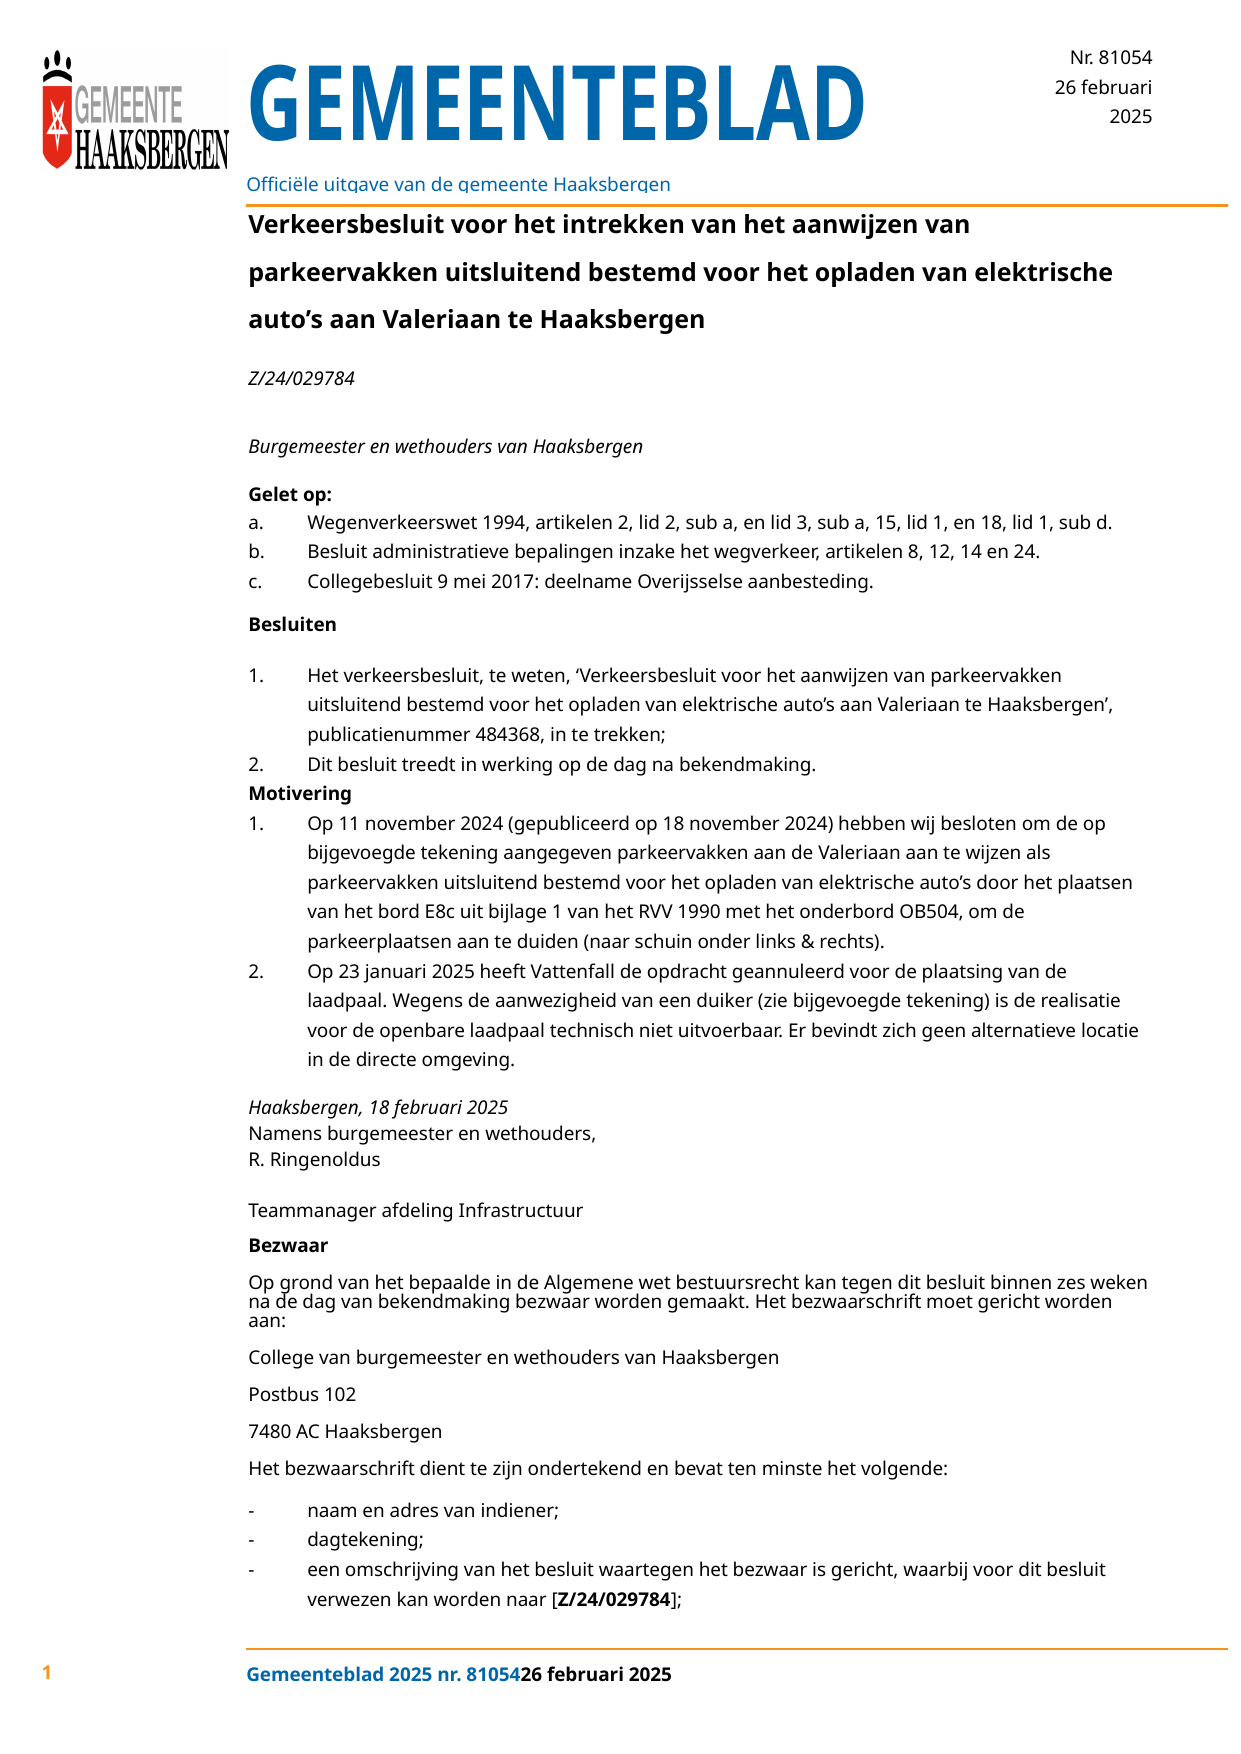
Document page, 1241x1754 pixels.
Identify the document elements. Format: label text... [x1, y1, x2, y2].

text Op grond van het bepaalde in de Algemene wet bestuursrecht kan tegen dit besluit binnen zes weken na de dag van bekendmaking bezwaar worden gemaakt. Het bezwaarschrift moet gericht worden aan: [248, 1274, 1152, 1331]
list Dit besluit treedt in werking op de dag na bekendmaking. [248, 751, 1152, 776]
text Haaksbergen, 18 februari 2025 [248, 1094, 1152, 1120]
list dagtekening; [248, 1527, 1152, 1552]
text Z/24/029784 [248, 366, 1152, 391]
list Collegebesluit 9 mei 2017: deelname Overijsselse aanbesteding. [248, 568, 1152, 594]
text Bezwaar [248, 1237, 1152, 1256]
text Verkeersbesluit voor het intrekken van het aanwijzen van parkeervakken uitsluitend bestemd voor het opladen van elektrische auto’s aan Valeriaan te Haaksbergen [248, 207, 1152, 336]
text R. Ringenoldus [248, 1146, 1152, 1172]
list Besluit administratieve bepalingen inzake het wegverkeer, artikelen 8, 12, 14 en 24. [248, 539, 1152, 564]
text Besluiten [248, 612, 1152, 637]
picture [41, 47, 231, 172]
list Op 23 januari 2025 heeft Vattenfall de opdracht geannuleerd voor de plaatsing van de laadpaal. Wegens de aanwezigheid van een duiker (zie bijgevoegde tekening) is de realisatie voor de openbare laadpaal technisch niet uitvoerbaar. Er bevindt zich geen alternatieve locatie in de directe omgeving. [248, 958, 1152, 1072]
text Burgemeester en wethouders van Haaksbergen [248, 433, 1152, 459]
list Het verkeersbesluit, te weten, ‘Verkeersbesluit voor het aanwijzen van parkeervakken uitsluitend bestemd voor het opladen van elektrische auto’s aan Valeriaan te Haaksbergen’, publicatienummer 484368, in te trekken; [248, 662, 1152, 747]
text College van burgemeester en wethouders van Haaksbergen [248, 1349, 1152, 1368]
text Motivering [248, 780, 1152, 806]
text Teammanager afdeling Infrastructuur [248, 1197, 1152, 1223]
list Op 11 november 2024 (gepubliceerd op 18 november 2024) hebben wij besloten om de op bijgevoegde tekening aangegeven parkeervakken aan de Valeriaan aan te wijzen als parkeervakken uitsluitend bestemd voor het opladen van elektrische auto’s door het plaatsen van het bord E8c uit bijlage 1 van het RVV 1990 met het onderbord OB504, om de parkeerplaatsen aan te duiden (naar schuin onder links & rechts). [248, 810, 1152, 954]
list een omschrijving van het besluit waartegen het bezwaar is gericht, waarbij voor dit besluit verwezen kan worden naar [Z/24/029784]; [248, 1556, 1152, 1612]
text Het bezwaarschrift dient te zijn ondertekend en bevat ten minste het volgende: [248, 1460, 1152, 1479]
text 7480 AC Haaksbergen [248, 1423, 1152, 1442]
text Namens burgemeester en wethouders, [248, 1120, 1152, 1146]
list naam en adres van indiener; [248, 1497, 1152, 1523]
text Postbus 102 [248, 1386, 1152, 1405]
list Wegenverkeerswet 1994, artikelen 2, lid 2, sub a, en lid 3, sub a, 15, lid 1, en 18, lid 1, sub d. [248, 509, 1152, 535]
text Gelet op: [248, 481, 1152, 507]
